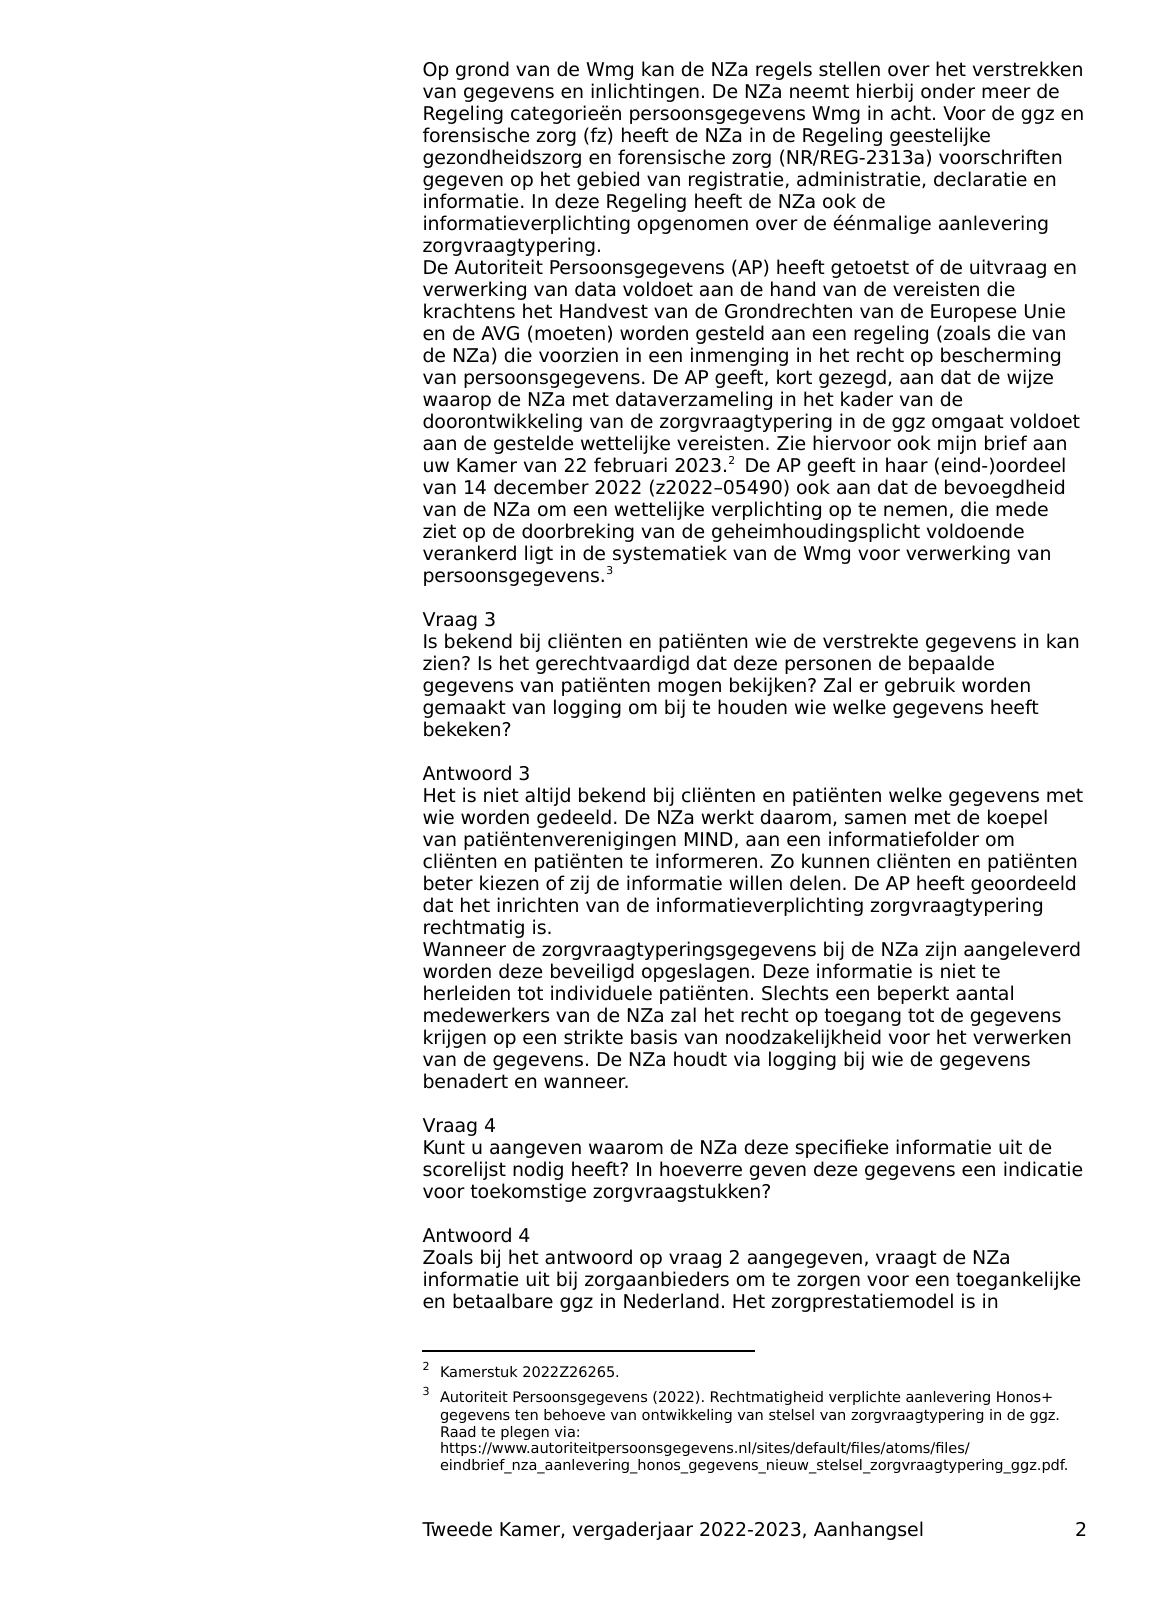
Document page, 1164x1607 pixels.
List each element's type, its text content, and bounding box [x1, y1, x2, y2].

text Antwoord 3 [422, 763, 1087, 785]
text Zoals bij het antwoord op vraag 2 aangegeven, vraagt de NZa informatie uit bij zorgaanbieders om te zorgen voor een toegankelijke en betaalbare ggz in Nederland. Het zorgprestatiemodel is in [422, 1247, 1087, 1313]
text Antwoord 4 [422, 1225, 1087, 1247]
text Kamerstuk 2022Z26265. [422, 1360, 1087, 1382]
text De Autoriteit Persoonsgegevens (AP) heeft getoetst of de uitvraag en verwerking van data voldoet aan de hand van de vereisten die krachtens het Handvest van de Grondrechten van de Europese Unie en de AVG (moeten) worden gesteld aan een regeling (zoals die van de NZa) die voorzien in een inmenging in het recht op bescherming van persoonsgegevens. De AP geeft, kort gezegd, aan dat de wijze waarop de NZa met dataverzameling in het kader van de doorontwikkeling van de zorgvraagtypering in de ggz omgaat voldoet aan de gestelde wettelijke vereisten. Zie hiervoor ook mijn brief aan uw Kamer van 22 februari 2023. De AP geeft in haar (eind-)oordeel van 14 december 2022 (z2022–05490) ook aan dat de bevoegdheid van de NZa om een wettelijke verplichting op te nemen, die mede ziet op de doorbreking van de geheimhoudingsplicht voldoende verankerd ligt in de systematiek van de Wmg voor verwerking van persoonsgegevens. [422, 257, 1087, 587]
text Is bekend bij cliënten en patiënten wie de verstrekte gegevens in kan zien? Is het gerechtvaardigd dat deze personen de bepaalde gegevens van patiënten mogen bekijken? Zal er gebruik worden gemaakt van logging om bij te houden wie welke gegevens heeft bekeken? [422, 631, 1087, 741]
text Vraag 4 [422, 1115, 1087, 1137]
text Op grond van de Wmg kan de NZa regels stellen over het verstrekken van gegevens en inlichtingen. De NZa neemt hierbij onder meer de Regeling categorieën persoonsgegevens Wmg in acht. Voor de ggz en forensische zorg (fz) heeft de NZa in de Regeling geestelijke gezondheidszorg en forensische zorg (NR/REG-2313a) voorschriften gegeven op het gebied van registratie, administratie, declaratie en informatie. In deze Regeling heeft de NZa ook de informatieverplichting opgenomen over de éénmalige aanlevering zorgvraagtypering. [422, 59, 1087, 257]
text Autoriteit Persoonsgegevens (2022). Rechtmatigheid verplichte aanlevering Honos+ gegevens ten behoeve van ontwikkeling van stelsel van zorgvraagtypering in de ggz. Raad te plegen via: https://www.autoriteitpersoonsgegevens.nl/sites/default/files/atoms/files/eindbrief_nza_aanlevering_honos_gegevens_nieuw_stelsel_zorgvraagtypering_ggz.pdf. [422, 1385, 1087, 1474]
text Vraag 3 [422, 609, 1087, 631]
text Kunt u aangeven waarom de NZa deze specifieke informatie uit de scorelijst nodig heeft? In hoeverre geven deze gegevens een indicatie voor toekomstige zorgvraagstukken? [422, 1137, 1087, 1203]
text Het is niet altijd bekend bij cliënten en patiënten welke gegevens met wie worden gedeeld. De NZa werkt daarom, samen met de koepel van patiëntenverenigingen MIND, aan een informatiefolder om cliënten en patiënten te informeren. Zo kunnen cliënten en patiënten beter kiezen of zij de informatie willen delen. De AP heeft geoordeeld dat het inrichten van de informatieverplichting zorgvraagtypering rechtmatig is. [422, 785, 1087, 939]
text Wanneer de zorgvraagtyperingsgegevens bij de NZa zijn aangeleverd worden deze beveiligd opgeslagen. Deze informatie is niet te herleiden tot individuele patiënten. Slechts een beperkt aantal medewerkers van de NZa zal het recht op toegang tot de gegevens krijgen op een strikte basis van noodzakelijkheid voor het verwerken van de gegevens. De NZa houdt via logging bij wie de gegevens benadert en wanneer. [422, 939, 1087, 1092]
